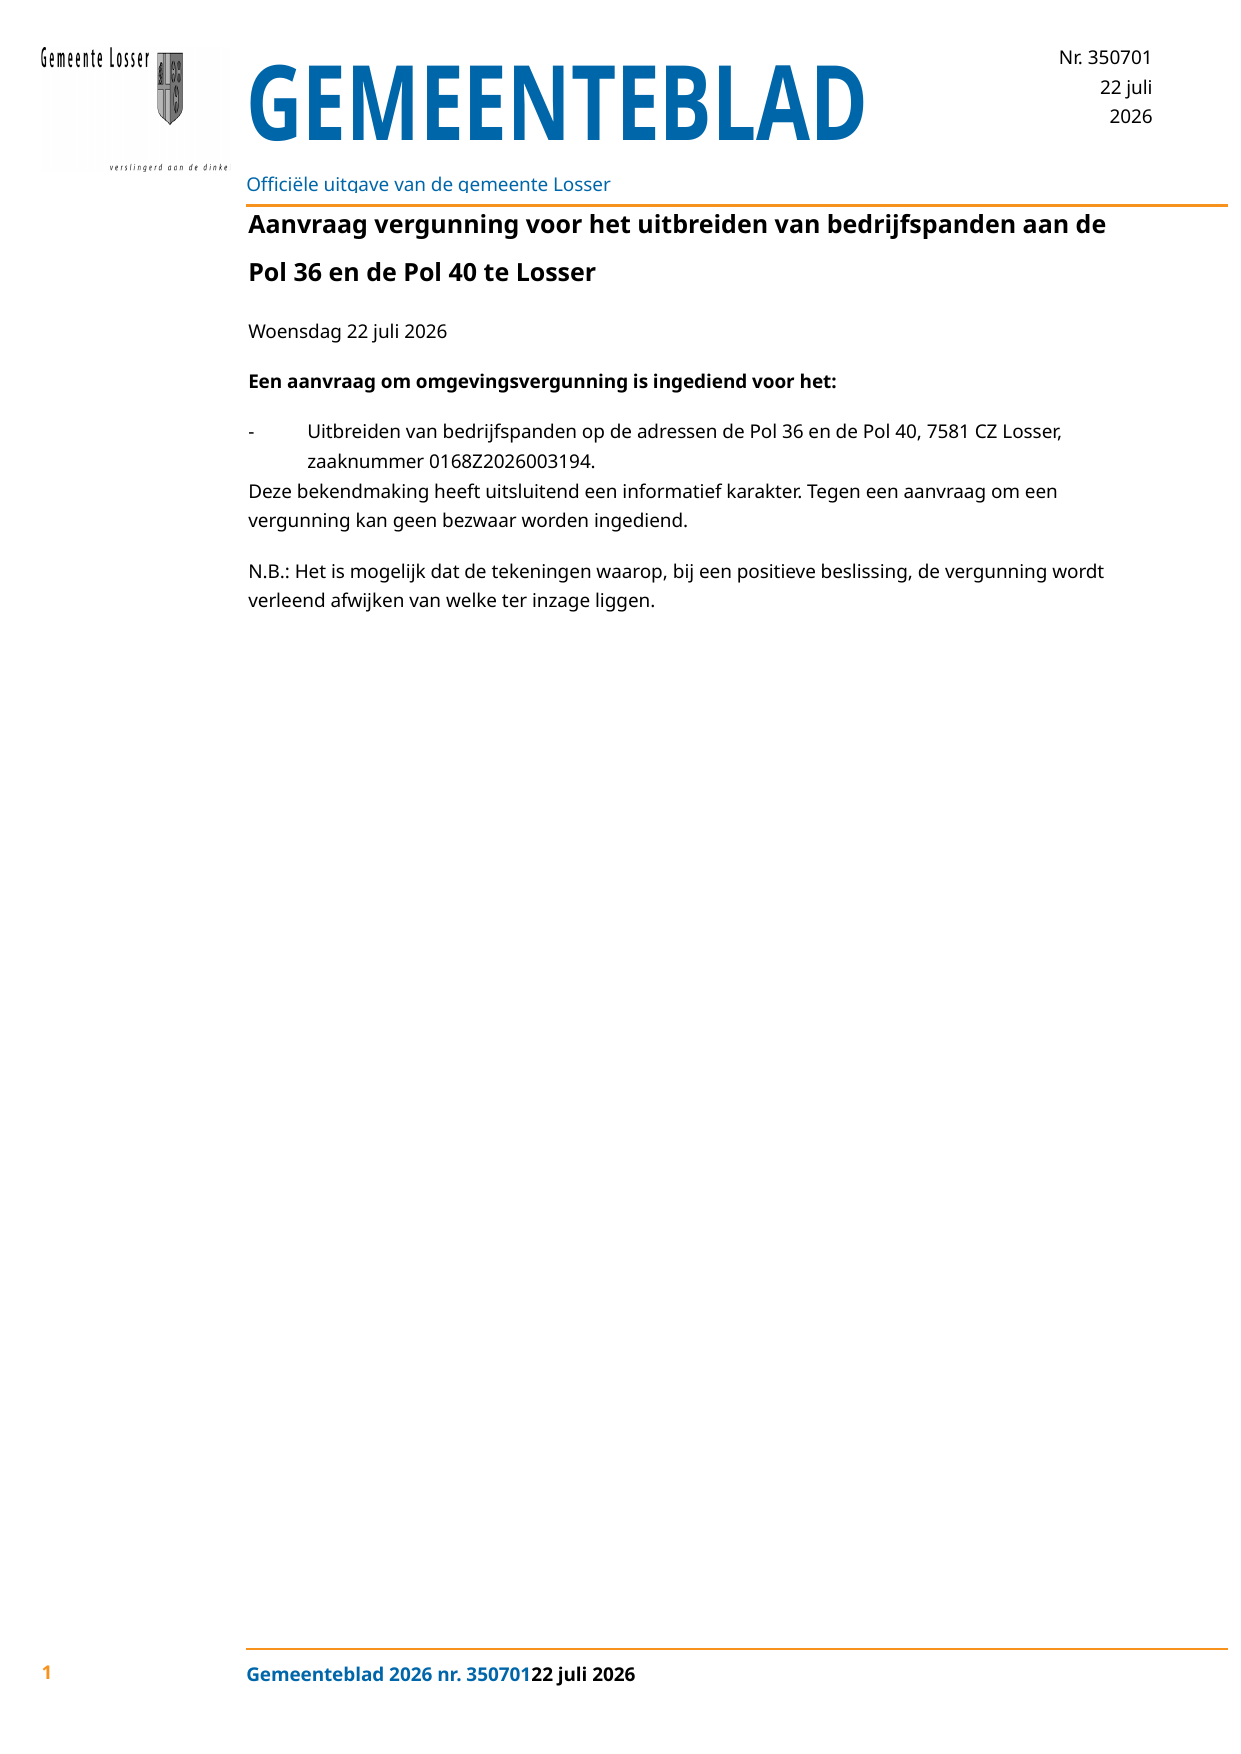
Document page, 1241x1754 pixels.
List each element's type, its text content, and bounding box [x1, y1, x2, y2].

text Een aanvraag om omgevingsvergunning is ingediend voor het: [248, 368, 1152, 394]
text Deze bekendmaking heeft uitsluitend een informatief karakter. Tegen een aanvraag om een vergunning kan geen bezwaar worden ingediend. [248, 478, 1152, 533]
list Uitbreiden van bedrijfspanden op de adressen de Pol 36 en de Pol 40, 7581 CZ Losser, zaaknummer 0168Z2026003194. [248, 419, 1152, 474]
text N.B.: Het is mogelijk dat de tekeningen waarop, bij een positieve beslissing, de vergunning wordt verleend afwijken van welke ter inzage liggen. [248, 558, 1152, 613]
picture [41, 47, 231, 172]
text Woensdag 22 juli 2026 [248, 318, 1152, 344]
text Aanvraag vergunning voor het uitbreiden van bedrijfspanden aan de Pol 36 en de Pol 40 te Losser [248, 207, 1152, 288]
